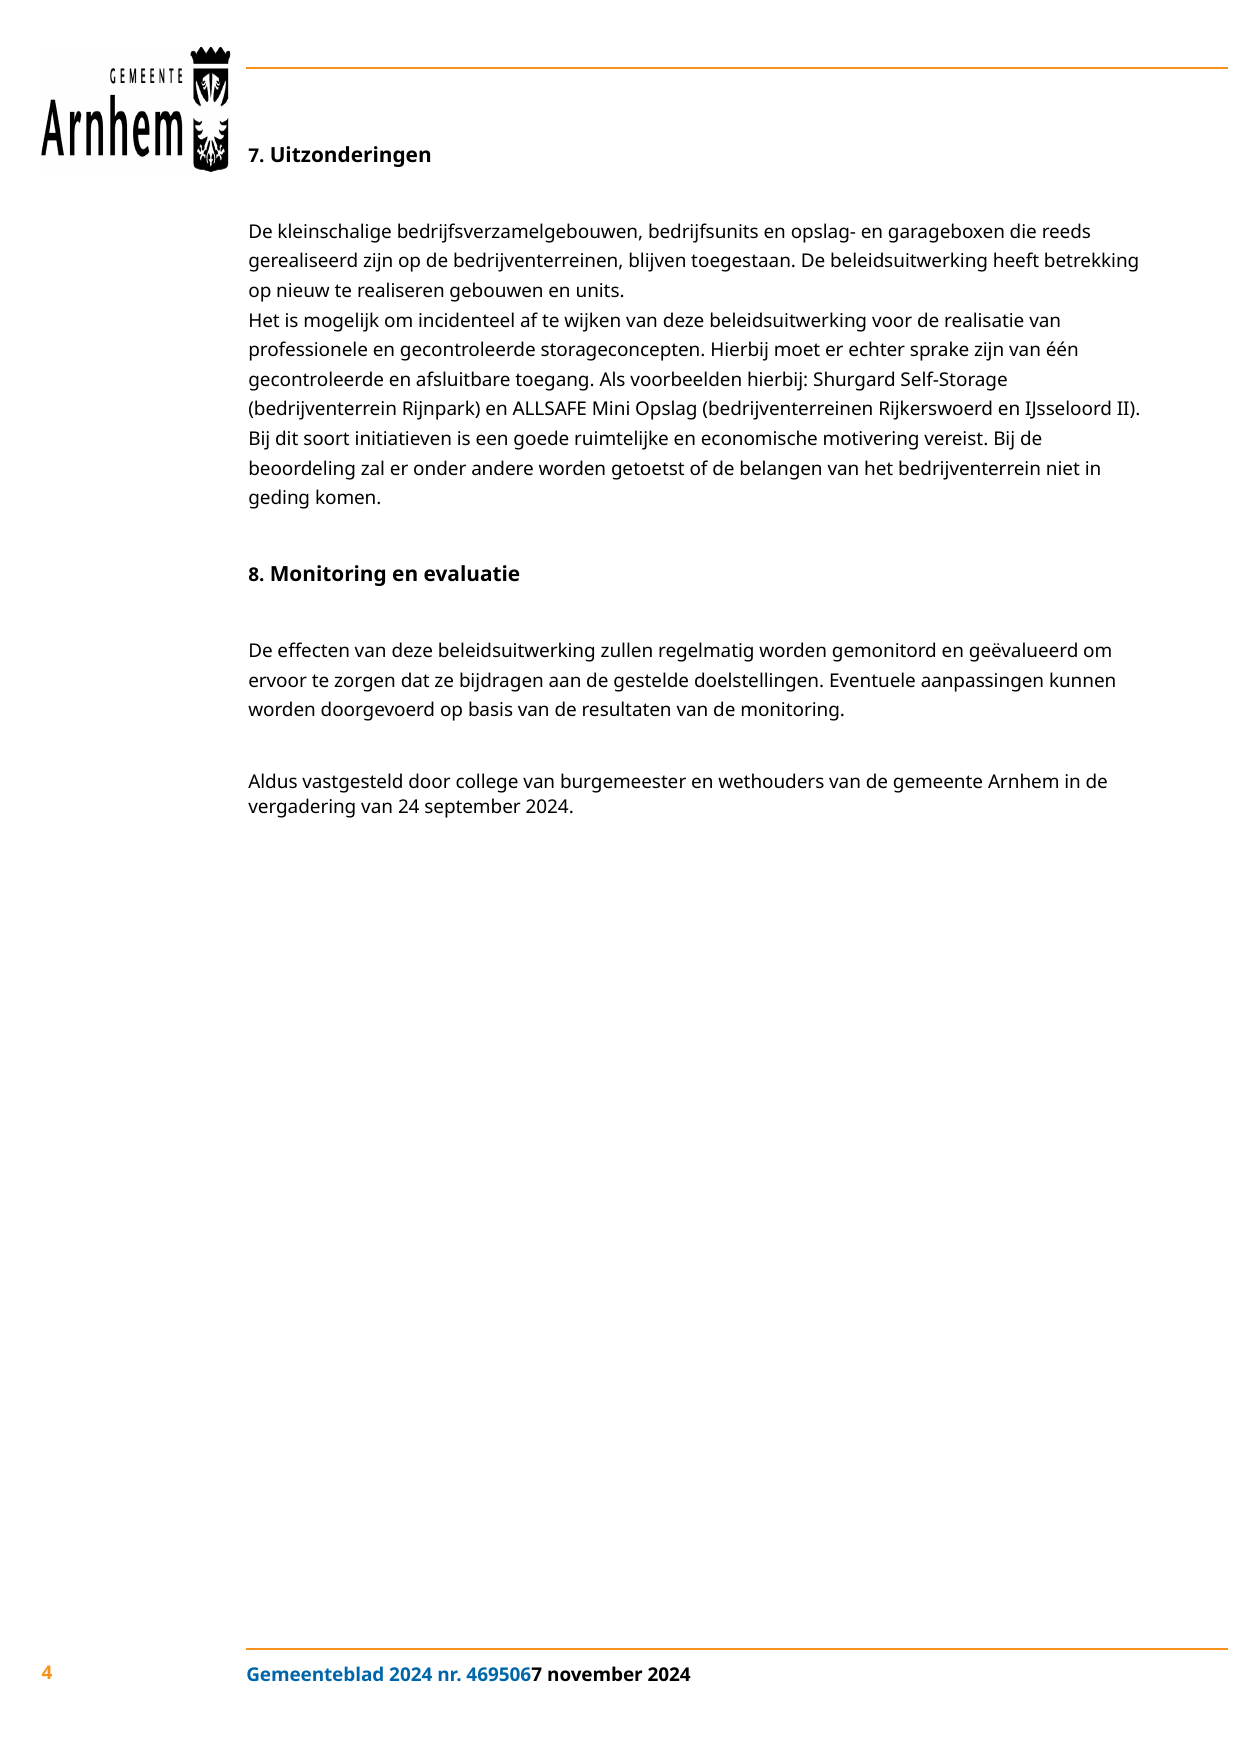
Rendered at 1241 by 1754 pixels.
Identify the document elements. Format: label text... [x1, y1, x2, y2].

text De kleinschalige bedrijfsverzamelgebouwen, bedrijfsunits en opslag- en garageboxen die reeds gerealiseerd zijn op de bedrijventerreinen, blijven toegestaan. De beleidsuitwerking heeft betrekking op nieuw te realiseren gebouwen en units. [248, 218, 1152, 303]
text 7. Uitzonderingen [248, 140, 1152, 169]
text Het is mogelijk om incidenteel af te wijken van deze beleidsuitwerking voor de realisatie van professionele en gecontroleerde storageconcepten. Hierbij moet er echter sprake zijn van één gecontroleerde en afsluitbare toegang. Als voorbeelden hierbij: Shurgard Self-Storage (bedrijventerrein Rijnpark) en ALLSAFE Mini Opslag (bedrijventerreinen Rijkerswoerd en IJsseloord II). Bij dit soort initiatieven is een goede ruimtelijke en economische motivering vereist. Bij de beoordeling zal er onder andere worden getoetst of de belangen van het bedrijventerrein niet in geding komen. [248, 307, 1152, 510]
text Aldus vastgesteld door college van burgemeester en wethouders van de gemeente Arnhem in de vergadering van 24 september 2024. [248, 768, 1152, 819]
picture [41, 47, 231, 172]
text 8. Monitoring en evaluatie [248, 559, 1152, 588]
text De effecten van deze beleidsuitwerking zullen regelmatig worden gemonitord en geëvalueerd om ervoor te zorgen dat ze bijdragen aan de gestelde doelstellingen. Eventuele aanpassingen kunnen worden doorgevoerd op basis van de resultaten van de monitoring. [248, 637, 1152, 722]
